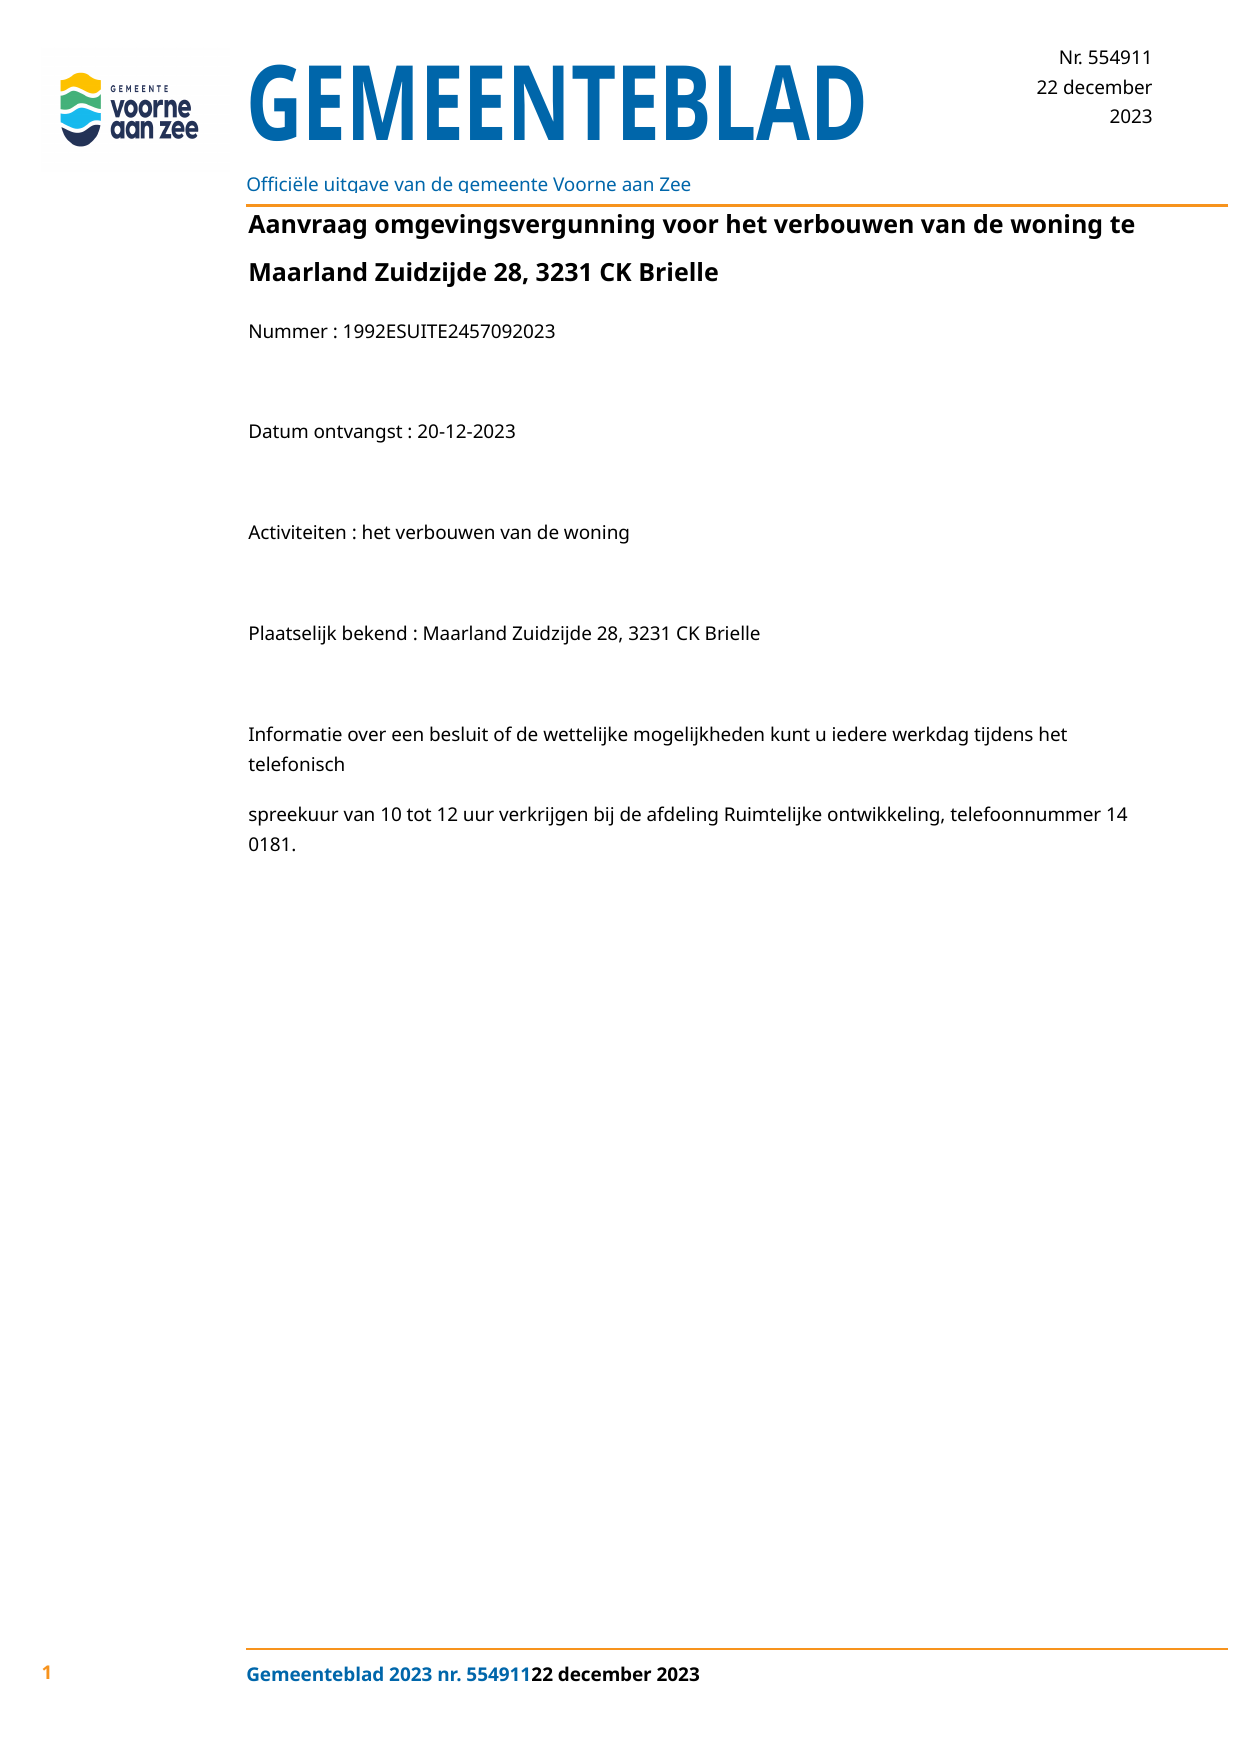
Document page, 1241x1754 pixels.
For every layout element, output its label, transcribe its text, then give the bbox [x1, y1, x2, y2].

text Plaatselijk bekend : Maarland Zuidzijde 28, 3231 CK Brielle [248, 620, 1152, 646]
text Informatie over een besluit of de wettelijke mogelijkheden kunt u iedere werkdag tijdens het telefonisch [248, 721, 1152, 777]
text Nummer : 1992ESUITE2457092023 [248, 318, 1152, 344]
picture [41, 47, 231, 172]
text Aanvraag omgevingsvergunning voor het verbouwen van de woning te Maarland Zuidzijde 28, 3231 CK Brielle [248, 207, 1152, 288]
text spreekuur van 10 tot 12 uur verkrijgen bij de afdeling Ruimtelijke ontwikkeling, telefoonnummer 14 0181. [248, 801, 1152, 857]
text Datum ontvangst : 20-12-2023 [248, 419, 1152, 444]
text Activiteiten : het verbouwen van de woning [248, 519, 1152, 545]
